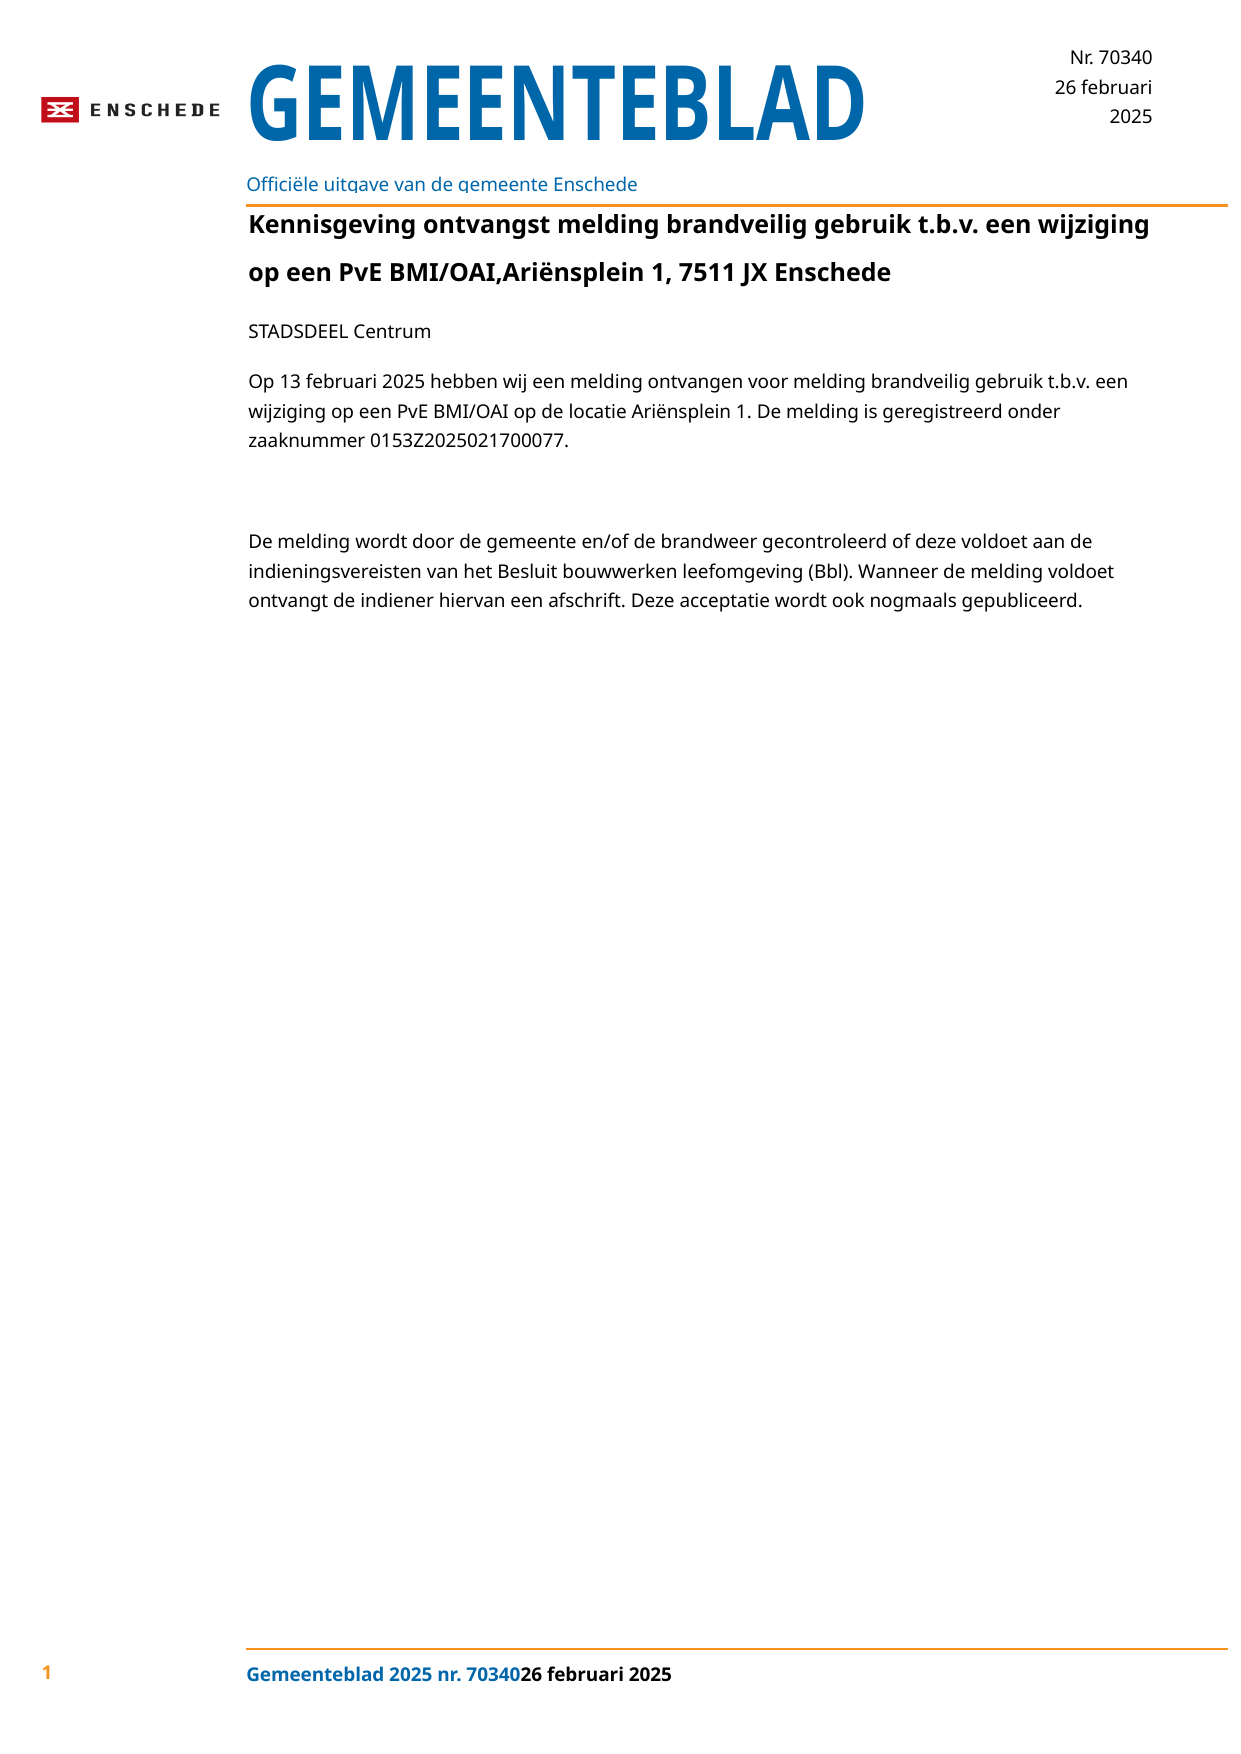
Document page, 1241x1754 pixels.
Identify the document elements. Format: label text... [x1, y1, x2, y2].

text STADSDEEL Centrum [248, 318, 1152, 344]
text Kennisgeving ontvangst melding brandveilig gebruik t.b.v. een wijziging op een PvE BMI/OAI,Ariënsplein 1, 7511 JX Enschede [248, 207, 1152, 288]
text De melding wordt door de gemeente en/of de brandweer gecontroleerd of deze voldoet aan de indieningsvereisten van het Besluit bouwwerken leefomgeving (Bbl). Wanneer de melding voldoet ontvangt de indiener hiervan een afschrift. Deze acceptatie wordt ook nogmaals gepubliceerd. [248, 528, 1152, 613]
text Op 13 februari 2025 hebben wij een melding ontvangen voor melding brandveilig gebruik t.b.v. een wijziging op een PvE BMI/OAI op de locatie Ariënsplein 1. De melding is geregistreerd onder zaaknummer 0153Z2025021700077. [248, 368, 1152, 453]
picture [41, 47, 231, 172]
